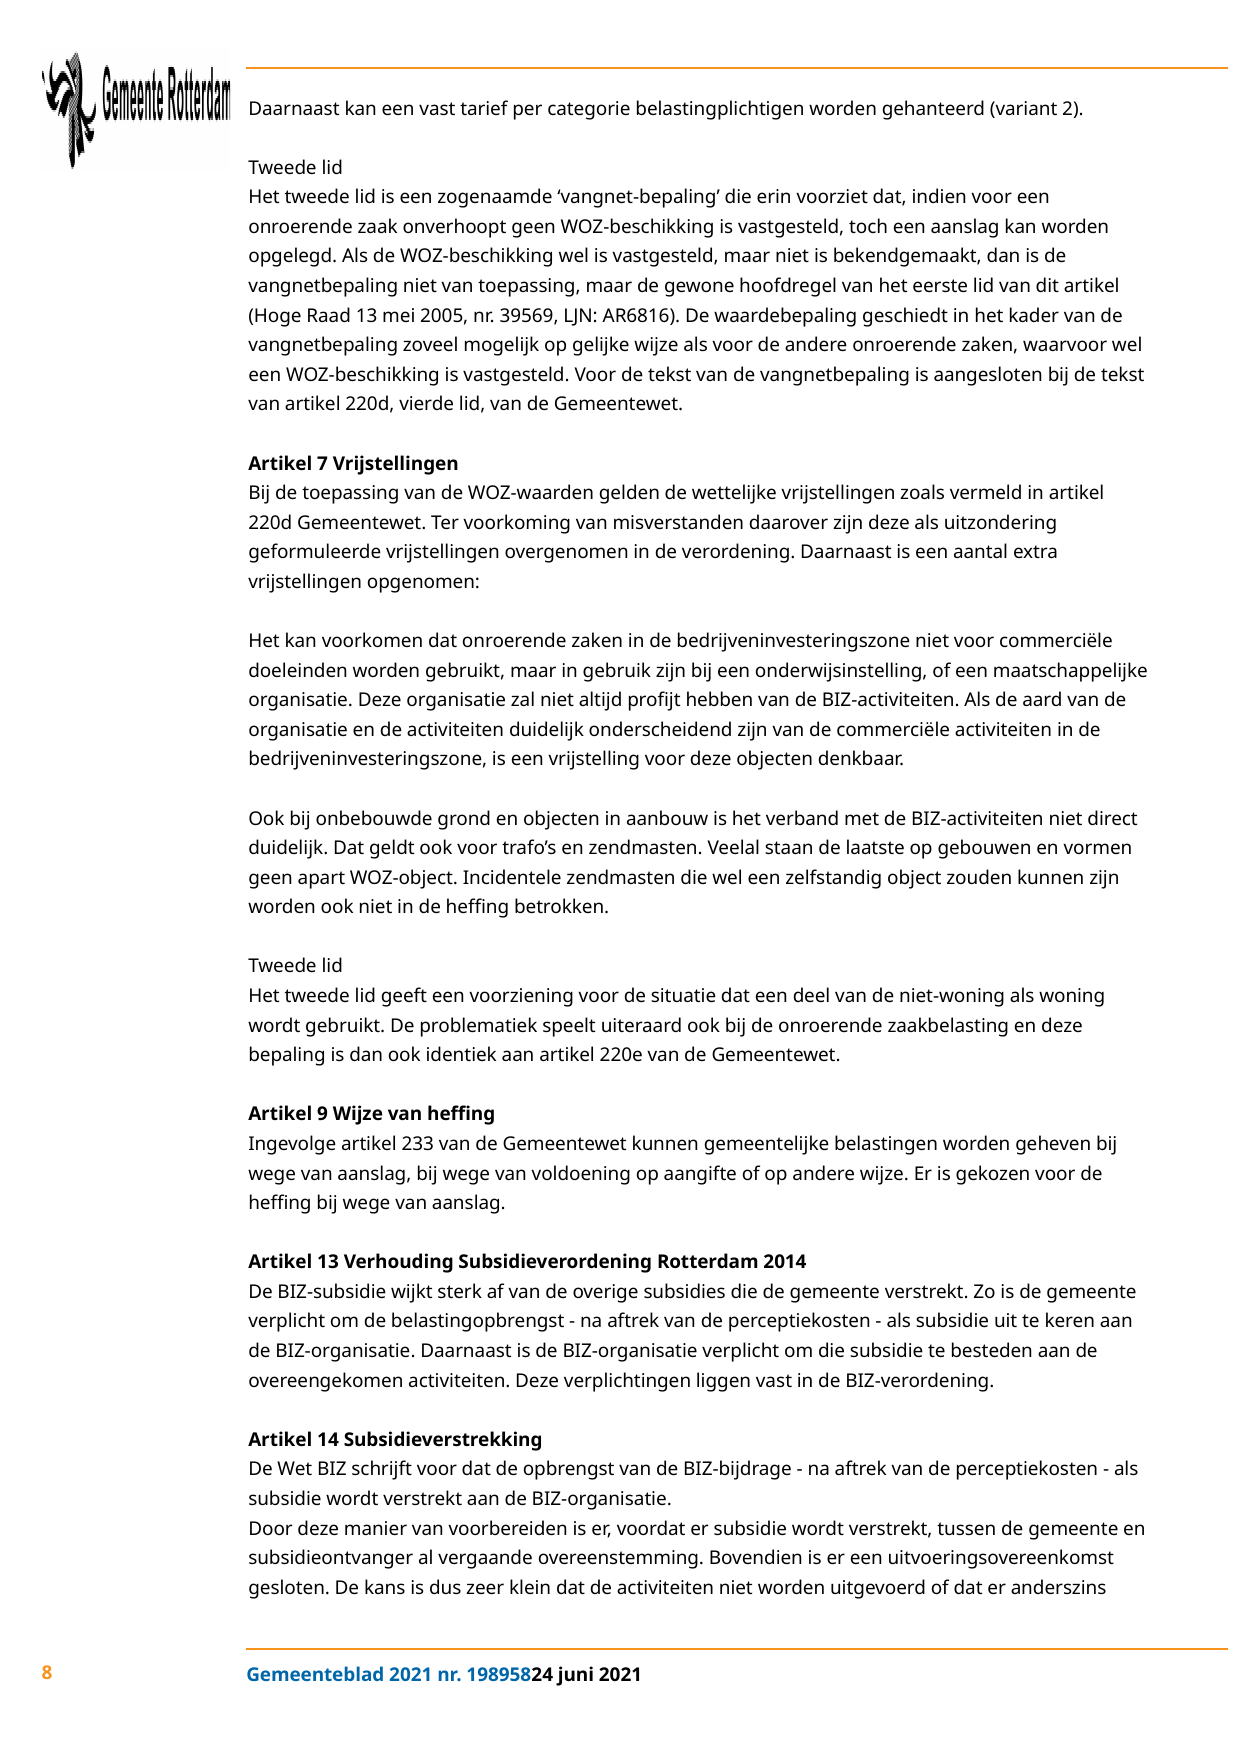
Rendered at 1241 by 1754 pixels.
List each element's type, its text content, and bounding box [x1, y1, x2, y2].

picture [41, 47, 231, 172]
text Artikel 9 Wijze van heffing [248, 1101, 1152, 1126]
text De BIZ-subsidie wijkt sterk af van de overige subsidies die de gemeente verstrekt. Zo is de gemeente verplicht om de belastingopbrengst - na aftrek van de perceptiekosten - als subsidie uit te keren aan de BIZ-organisatie. Daarnaast is de BIZ-organisatie verplicht om die subsidie te besteden aan de overeengekomen activiteiten. Deze verplichtingen liggen vast in de BIZ-verordening. [248, 1278, 1152, 1393]
text Ingevolge artikel 233 van de Gemeentewet kunnen gemeentelijke belastingen worden geheven bij wege van aanslag, bij wege van voldoening op aangifte of op andere wijze. Er is gekozen voor de heffing bij wege van aanslag. [248, 1130, 1152, 1215]
text Daarnaast kan een vast tarief per categorie belastingplichtigen worden gehanteerd (variant 2). [248, 95, 1152, 121]
text Artikel 13 Verhouding Subsidieverordening Rotterdam 2014 [248, 1248, 1152, 1274]
text Ook bij onbebouwde grond en objecten in aanbouw is het verband met de BIZ-activiteiten niet direct duidelijk. Dat geldt ook voor trafo’s en zendmasten. Veelal staan de laatste op gebouwen en vormen geen apart WOZ-object. Incidentele zendmasten die wel een zelfstandig object zouden kunnen zijn worden ook niet in de heffing betrokken. [248, 805, 1152, 919]
text Tweede lid [248, 953, 1152, 978]
text Het tweede lid geeft een voorziening voor de situatie dat een deel van de niet-woning als woning wordt gebruikt. De problematiek speelt uiteraard ook bij de onroerende zaakbelasting en deze bepaling is dan ook identiek aan artikel 220e van de Gemeentewet. [248, 982, 1152, 1067]
text Tweede lid [248, 154, 1152, 180]
text Door deze manier van voorbereiden is er, voordat er subsidie wordt verstrekt, tussen de gemeente en subsidieontvanger al vergaande overeenstemming. Bovendien is er een uitvoeringsovereenkomst gesloten. De kans is dus zeer klein dat de activiteiten niet worden uitgevoerd of dat er anderszins [248, 1515, 1152, 1600]
text Artikel 14 Subsidieverstrekking [248, 1426, 1152, 1452]
text De Wet BIZ schrijft voor dat de opbrengst van de BIZ-bijdrage - na aftrek van de perceptiekosten - als subsidie wordt verstrekt aan de BIZ-organisatie. [248, 1456, 1152, 1511]
text Het kan voorkomen dat onroerende zaken in de bedrijveninvesteringszone niet voor commerciële doeleinden worden gebruikt, maar in gebruik zijn bij een onderwijsinstelling, of een maatschappelijke organisatie. Deze organisatie zal niet altijd profijt hebben van de BIZ-activiteiten. Als de aard van de organisatie en de activiteiten duidelijk onderscheidend zijn van de commerciële activiteiten in de bedrijveninvesteringszone, is een vrijstelling voor deze objecten denkbaar. [248, 627, 1152, 771]
text Bij de toepassing van de WOZ-waarden gelden de wettelijke vrijstellingen zoals vermeld in artikel 220d Gemeentewet. Ter voorkoming van misverstanden daarover zijn deze als uitzondering geformuleerde vrijstellingen overgenomen in de verordening. Daarnaast is een aantal extra vrijstellingen opgenomen: [248, 479, 1152, 594]
text Artikel 7 Vrijstellingen [248, 450, 1152, 476]
text Het tweede lid is een zogenaamde ‘vangnet-bepaling’ die erin voorziet dat, indien voor een onroerende zaak onverhoopt geen WOZ-beschikking is vastgesteld, toch een aanslag kan worden opgelegd. Als de WOZ-beschikking wel is vastgesteld, maar niet is bekendgemaakt, dan is de vangnetbepaling niet van toepassing, maar de gewone hoofdregel van het eerste lid van dit artikel (Hoge Raad 13 mei 2005, nr. 39569, LJN: AR6816). De waardebepaling geschiedt in het kader van de vangnetbepaling zoveel mogelijk op gelijke wijze als voor de andere onroerende zaken, waarvoor wel een WOZ-beschikking is vastgesteld. Voor de tekst van de vangnetbepaling is aangesloten bij de tekst van artikel 220d, vierde lid, van de Gemeentewet. [248, 183, 1152, 416]
